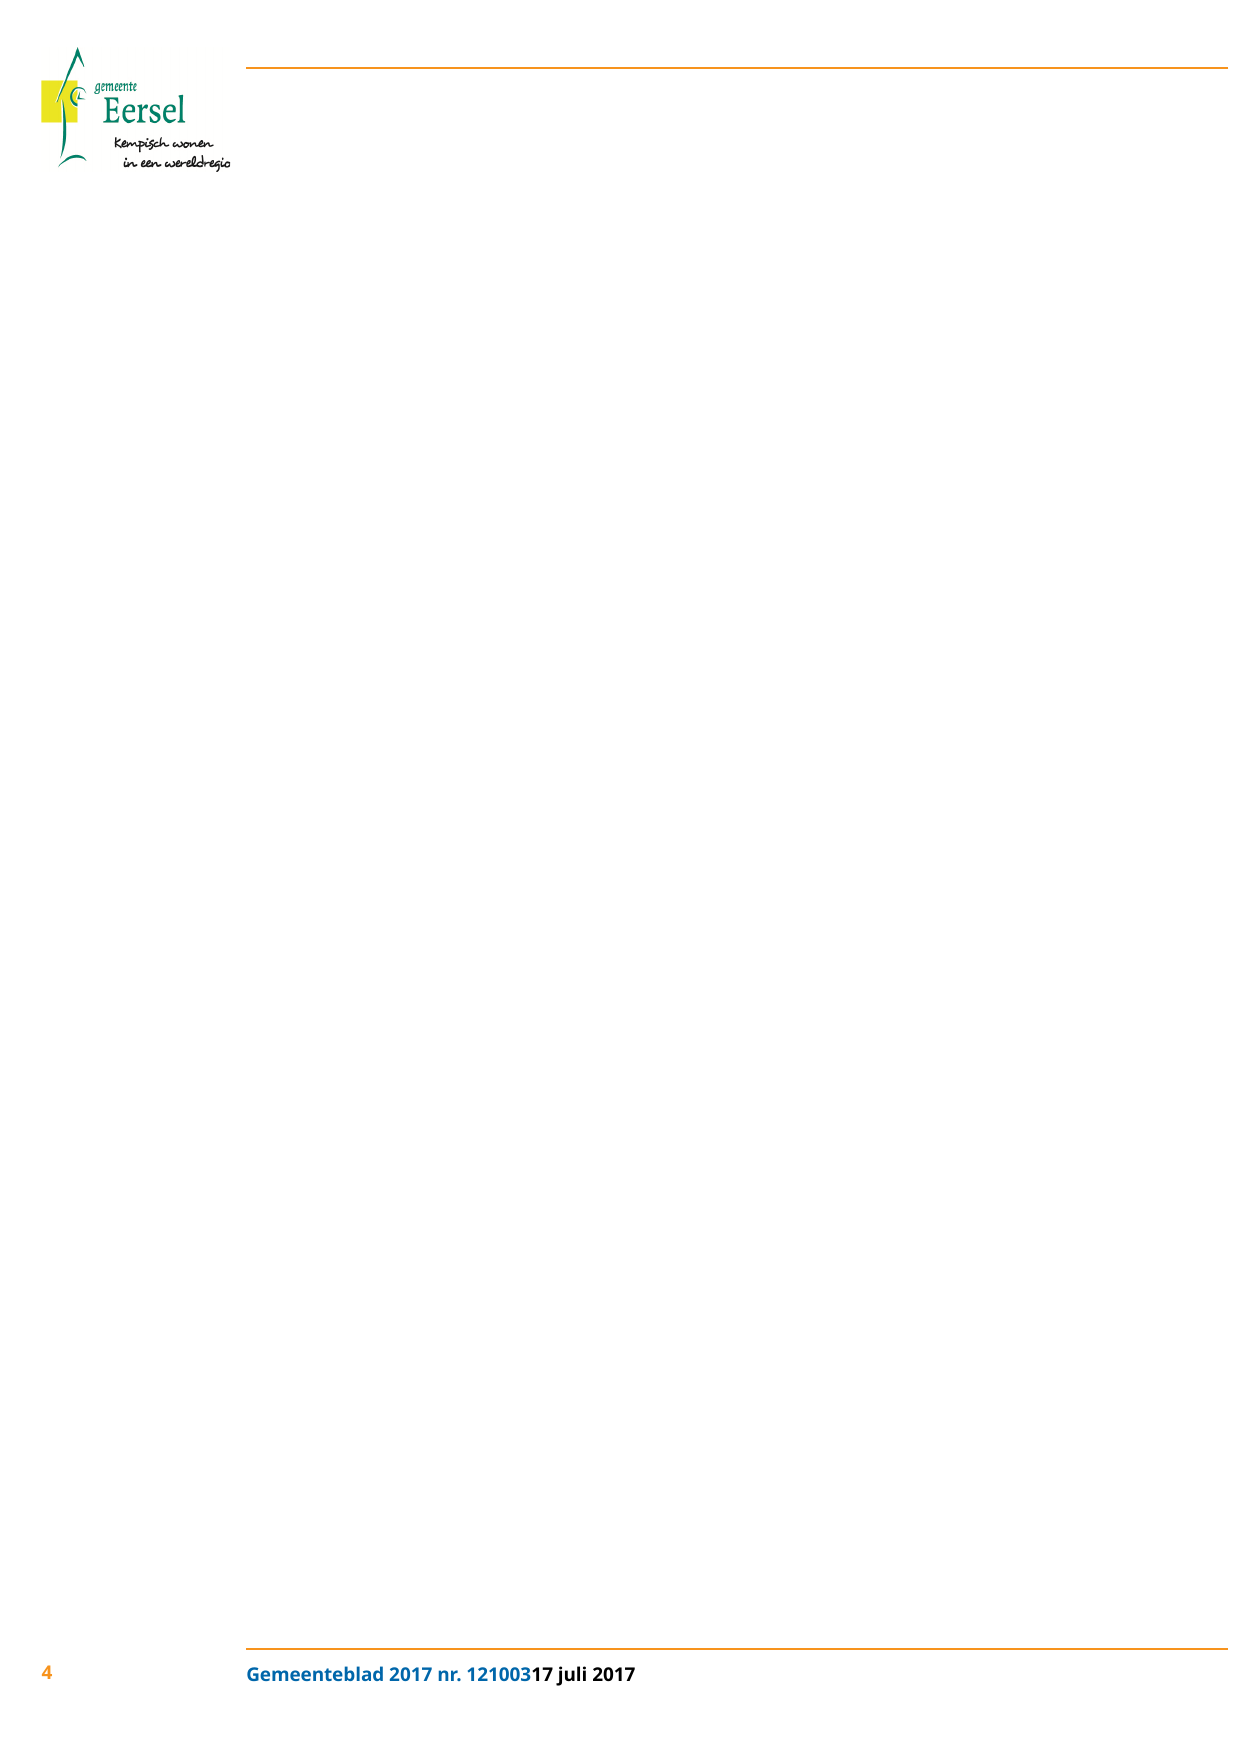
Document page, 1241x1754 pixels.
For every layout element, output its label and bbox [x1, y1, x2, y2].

picture [41, 47, 231, 172]
